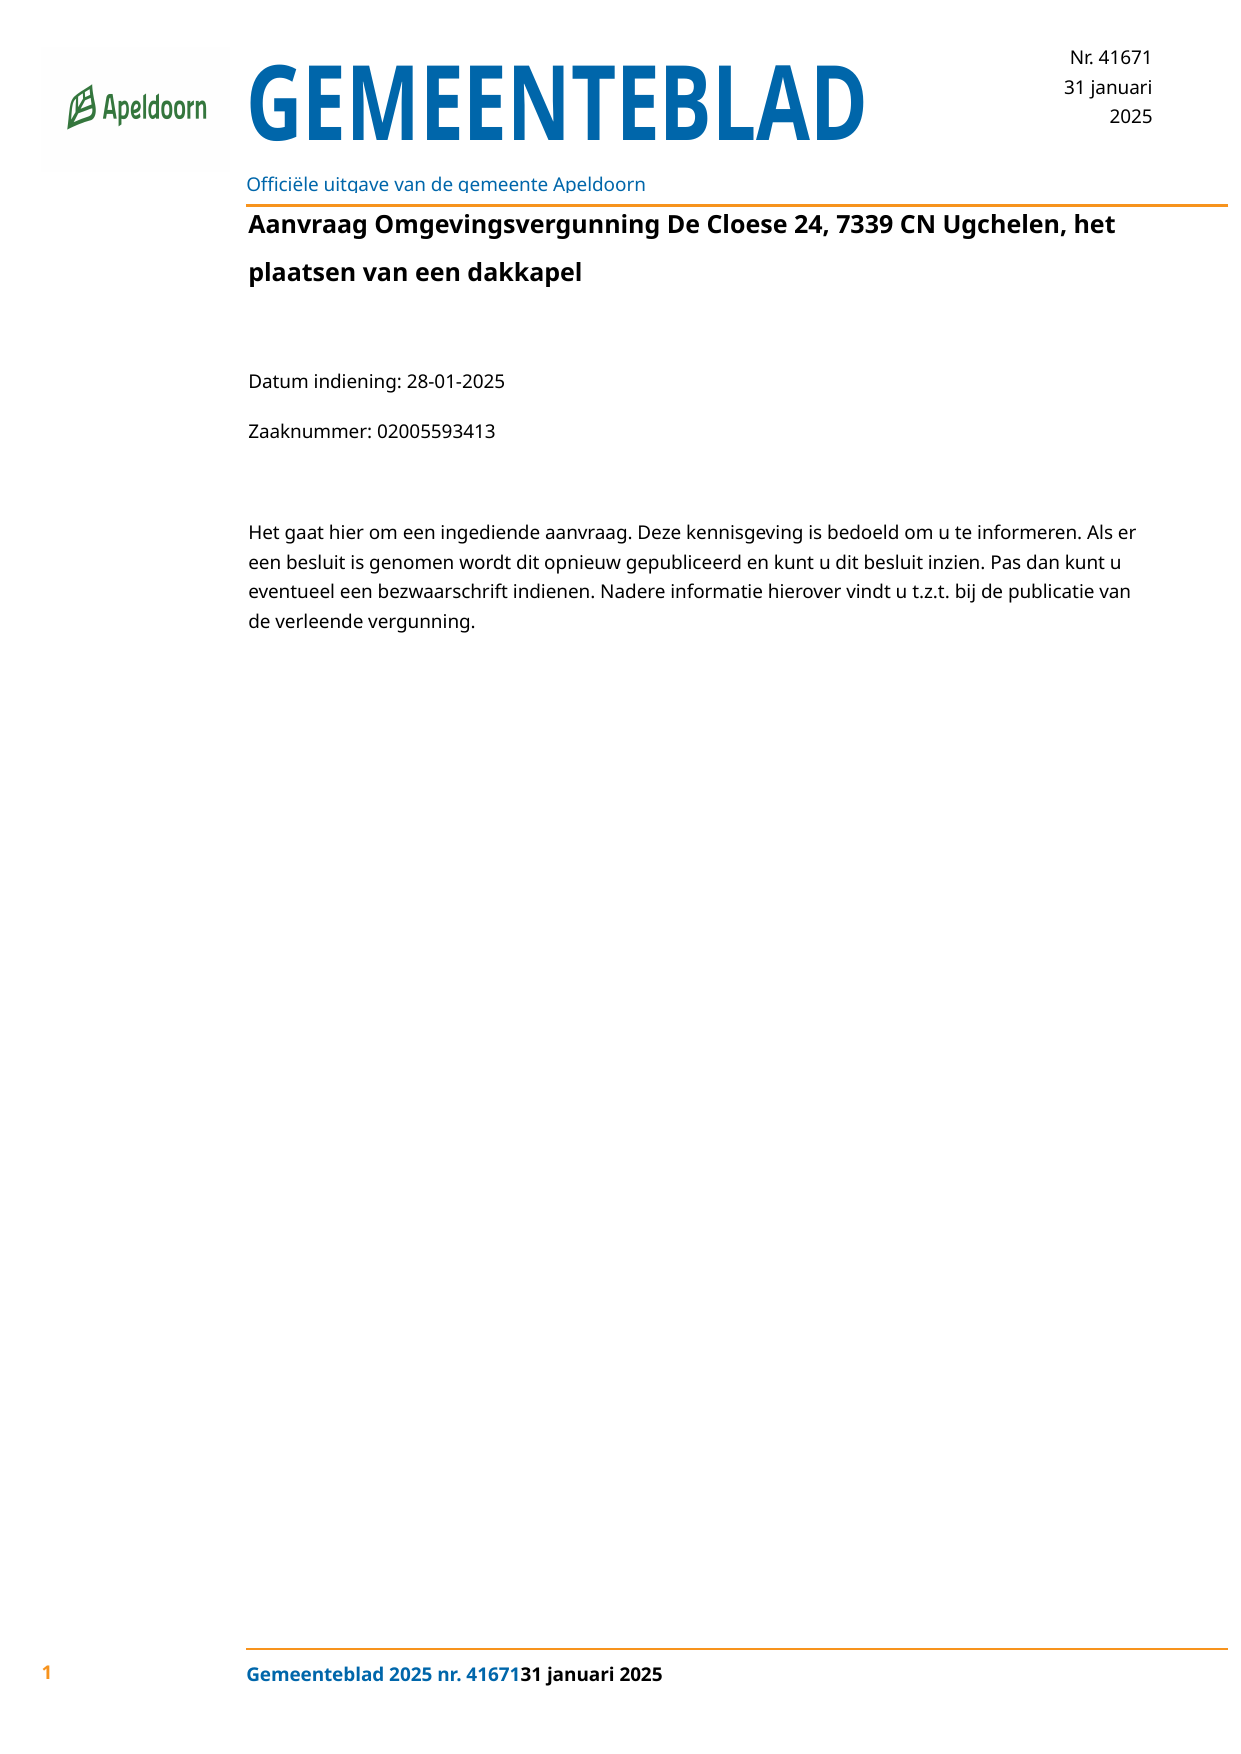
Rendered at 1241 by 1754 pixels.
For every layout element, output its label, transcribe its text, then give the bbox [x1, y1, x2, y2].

picture [41, 47, 231, 172]
text Aanvraag Omgevingsvergunning De Cloese 24, 7339 CN Ugchelen, het plaatsen van een dakkapel [248, 207, 1152, 288]
text Het gaat hier om een ingediende aanvraag. Deze kennisgeving is bedoeld om u te informeren. Als er een besluit is genomen wordt dit opnieuw gepubliceerd en kunt u dit besluit inzien. Pas dan kunt u eventueel een bezwaarschrift indienen. Nadere informatie hierover vindt u t.z.t. bij de publicatie van de verleende vergunning. [248, 519, 1152, 634]
text Zaaknummer: 02005593413 [248, 419, 1152, 444]
text Datum indiening: 28-01-2025 [248, 368, 1152, 394]
